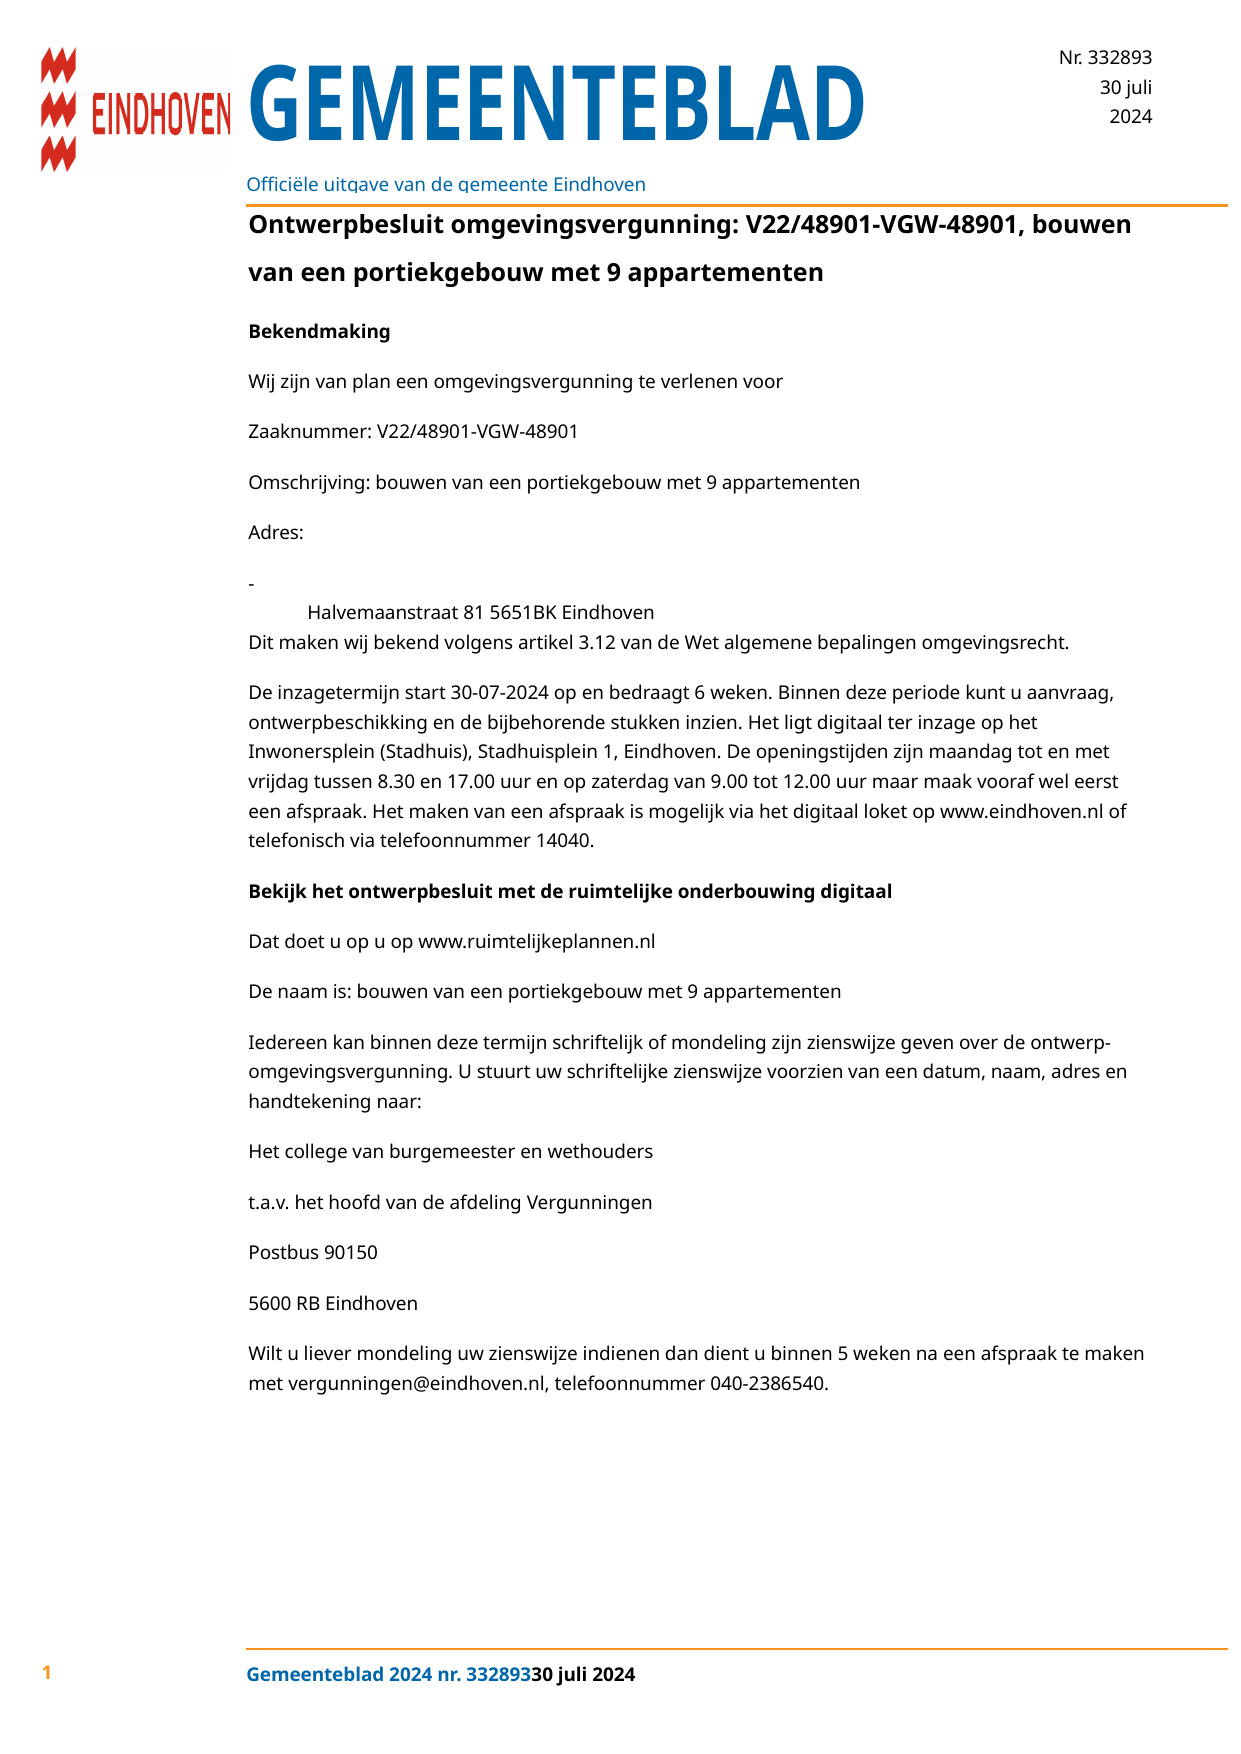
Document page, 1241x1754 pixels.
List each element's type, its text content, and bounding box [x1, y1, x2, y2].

picture [41, 47, 231, 172]
text t.a.v. het hoofd van de afdeling Vergunningen [248, 1189, 1152, 1215]
text Zaaknummer: V22/48901-VGW-48901 [248, 419, 1152, 444]
text 5600 RB Eindhoven [248, 1290, 1152, 1316]
text Omschrijving: bouwen van een portiekgebouw met 9 appartementen [248, 469, 1152, 495]
text Het college van burgemeester en wethouders [248, 1139, 1152, 1164]
text Ontwerpbesluit omgevingsvergunning: V22/48901-VGW-48901, bouwen van een portiekgebouw met 9 appartementen [248, 207, 1152, 288]
text Adres: [248, 519, 1152, 545]
text Dat doet u op u op www.ruimtelijkeplannen.nl [248, 928, 1152, 954]
text Dit maken wij bekend volgens artikel 3.12 van de Wet algemene bepalingen omgevingsrecht. [248, 629, 1152, 655]
text De inzagetermijn start 30-07-2024 op en bedraagt 6 weken. Binnen deze periode kunt u aanvraag, ontwerpbeschikking en de bijbehorende stukken inzien. Het ligt digitaal ter inzage op het Inwonersplein (Stadhuis), Stadhuisplein 1, Eindhoven. De openingstijden zijn maandag tot en met vrijdag tussen 8.30 en 17.00 uur en op zaterdag van 9.00 tot 12.00 uur maar maak vooraf wel eerst een afspraak. Het maken van een afspraak is mogelijk via het digitaal loket op www.eindhoven.nl of telefonisch via telefoonnummer 14040. [248, 679, 1152, 853]
text Bekijk het ontwerpbesluit met de ruimtelijke onderbouwing digitaal [248, 878, 1152, 904]
text Wilt u liever mondeling uw zienswijze indienen dan dient u binnen 5 weken na een afspraak te maken met vergunningen@eindhoven.nl, telefoonnummer 040-2386540. [248, 1340, 1152, 1396]
list Halvemaanstraat 81 5651BK Eindhoven [248, 599, 1152, 625]
text Bekendmaking [248, 318, 1152, 344]
text Postbus 90150 [248, 1239, 1152, 1265]
text Wij zijn van plan een omgevingsvergunning te verlenen voor [248, 368, 1152, 394]
text De naam is: bouwen van een portiekgebouw met 9 appartementen [248, 979, 1152, 1004]
text Iedereen kan binnen deze termijn schriftelijk of mondeling zijn zienswijze geven over de ontwerp-omgevingsvergunning. U stuurt uw schriftelijke zienswijze voorzien van een datum, naam, adres en handtekening naar: [248, 1029, 1152, 1114]
